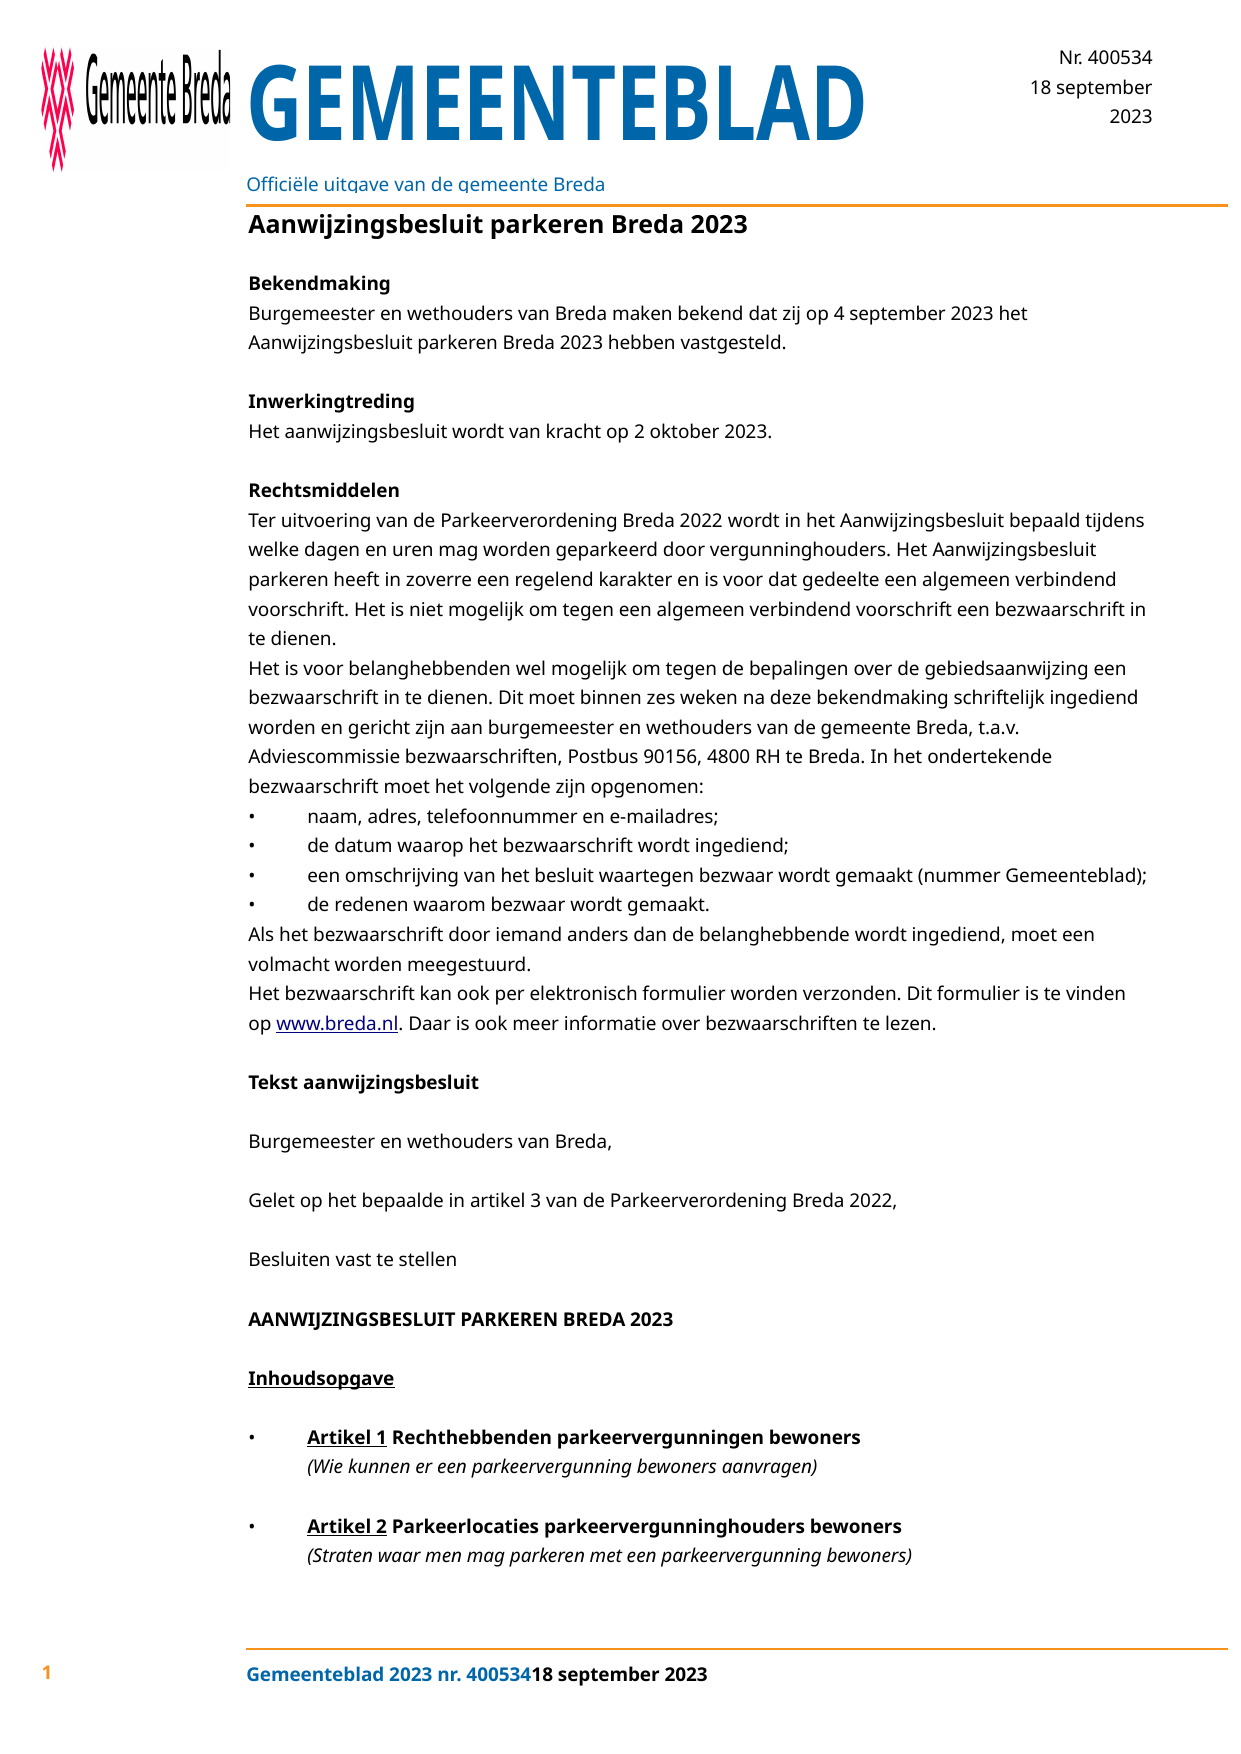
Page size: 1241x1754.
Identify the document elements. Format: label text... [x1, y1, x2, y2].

text Ter uitvoering van de Parkeerverordening Breda 2022 wordt in het Aanwijzingsbesluit bepaald tijdens welke dagen en uren mag worden geparkeerd door vergunninghouders. Het Aanwijzingsbesluit parkeren heeft in zoverre een regelend karakter en is voor dat gedeelte een algemeen verbindend voorschrift. Het is niet mogelijk om tegen een algemeen verbindend voorschrift een bezwaarschrift in te dienen. [248, 507, 1152, 651]
text Gelet op het bepaalde in artikel 3 van de Parkeerverordening Breda 2022, [248, 1187, 1152, 1213]
text Inwerkingtreding [248, 389, 1152, 414]
text Burgemeester en wethouders van Breda, [248, 1128, 1152, 1154]
text Bekendmaking [248, 270, 1152, 296]
text Het is voor belanghebbenden wel mogelijk om tegen de bepalingen over de gebiedsaanwijzing een bezwaarschrift in te dienen. Dit moet binnen zes weken na deze bekendmaking schriftelijk ingediend worden en gericht zijn aan burgemeester en wethouders van de gemeente Breda, t.a.v. Adviescommissie bezwaarschriften, Postbus 90156, 4800 RH te Breda. In het ondertekende bezwaarschrift moet het volgende zijn opgenomen: [248, 655, 1152, 799]
list Artikel 1 Rechthebbenden parkeervergunningen bewoners [248, 1424, 1152, 1450]
text Burgemeester en wethouders van Breda maken bekend dat zij op 4 september 2023 het Aanwijzingsbesluit parkeren Breda 2023 hebben vastgesteld. [248, 300, 1152, 355]
text Het aanwijzingsbesluit wordt van kracht op 2 oktober 2023. [248, 418, 1152, 444]
picture [41, 47, 231, 172]
text Het bezwaarschrift kan ook per elektronisch formulier worden verzonden. Dit formulier is te vinden op www.breda.nl. Daar is ook meer informatie over bezwaarschriften te lezen. [248, 980, 1152, 1036]
list de redenen waarom bezwaar wordt gemaakt. [248, 892, 1152, 917]
list (Straten waar men mag parkeren met een parkeervergunning bewoners) [248, 1542, 1152, 1568]
list naam, adres, telefoonnummer en e-mailadres; [248, 803, 1152, 828]
text Aanwijzingsbesluit parkeren Breda 2023 [248, 207, 1152, 241]
list de datum waarop het bezwaarschrift wordt ingediend; [248, 832, 1152, 858]
text AANWIJZINGSBESLUIT PARKEREN BREDA 2023 [248, 1306, 1152, 1331]
list een omschrijving van het besluit waartegen bezwaar wordt gemaakt (nummer Gemeenteblad); [248, 862, 1152, 888]
list (Wie kunnen er een parkeervergunning bewoners aanvragen) [248, 1454, 1152, 1479]
text Als het bezwaarschrift door iemand anders dan de belanghebbende wordt ingediend, moet een volmacht worden meegestuurd. [248, 921, 1152, 976]
text Tekst aanwijzingsbesluit [248, 1069, 1152, 1095]
text Rechtsmiddelen [248, 477, 1152, 503]
text Besluiten vast te stellen [248, 1247, 1152, 1272]
list Artikel 2 Parkeerlocaties parkeervergunninghouders bewoners [248, 1513, 1152, 1538]
text Inhoudsopgave [248, 1365, 1152, 1391]
